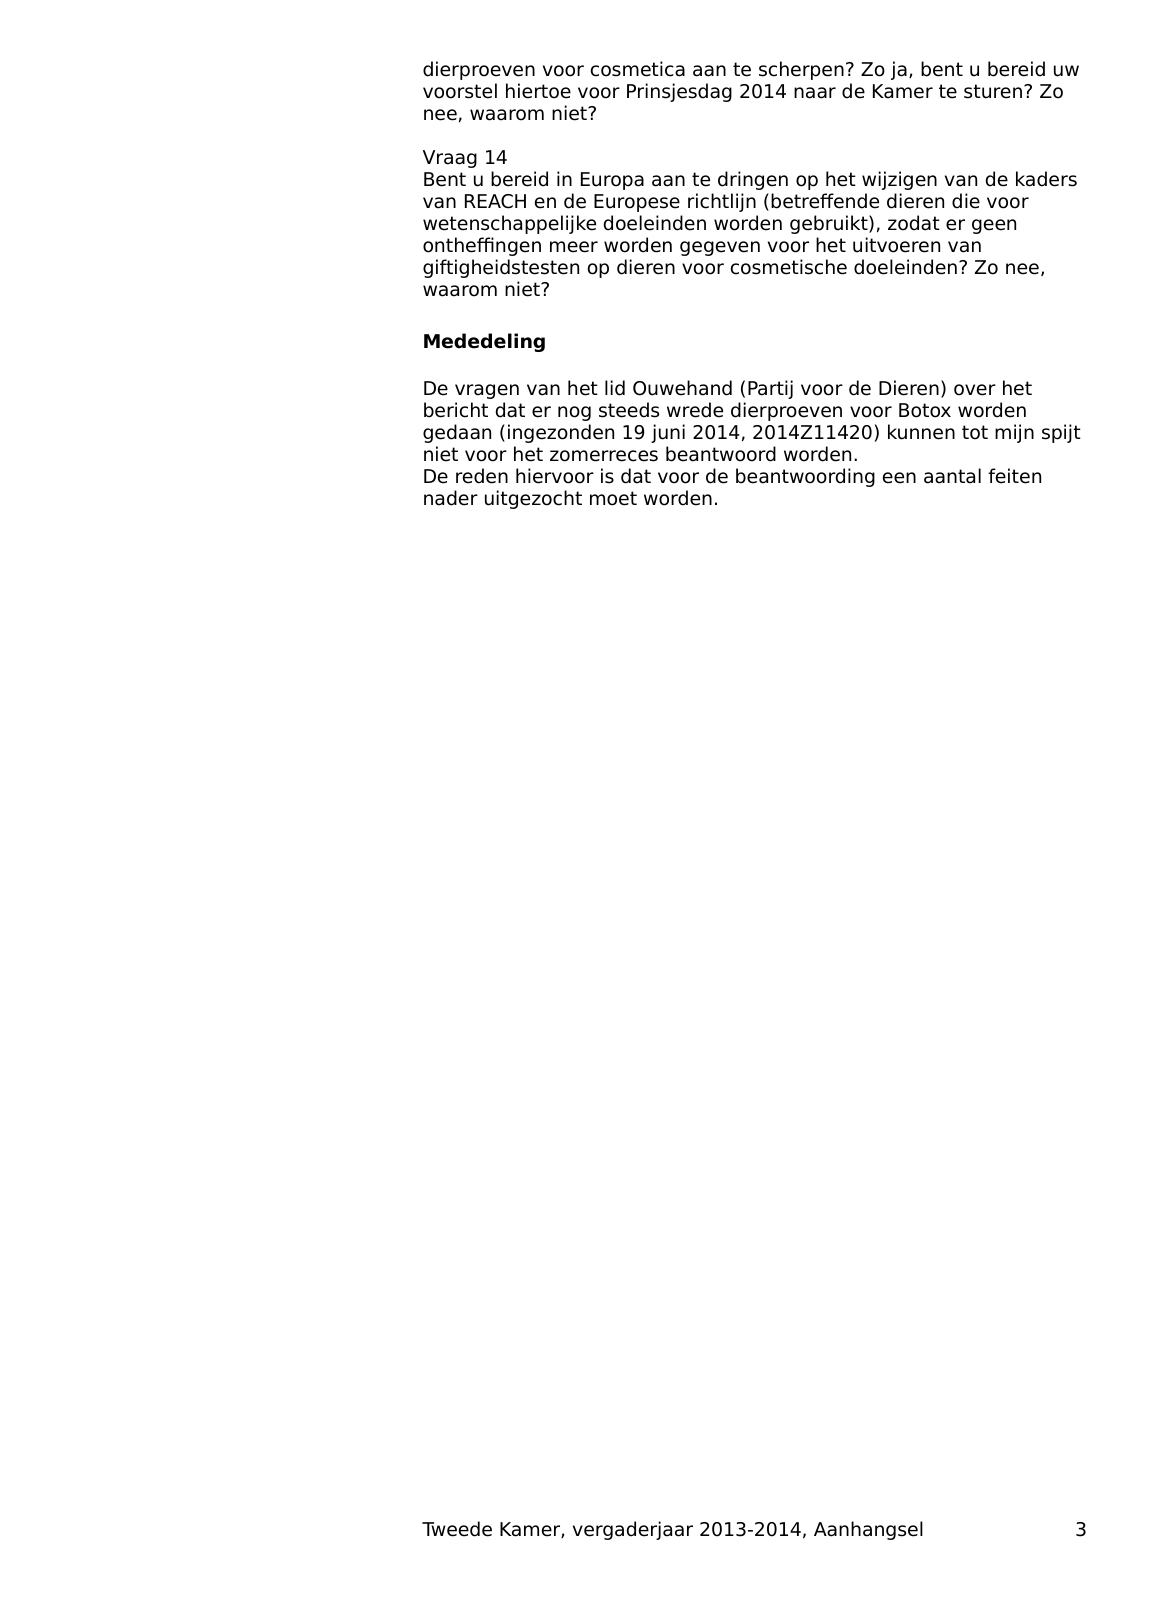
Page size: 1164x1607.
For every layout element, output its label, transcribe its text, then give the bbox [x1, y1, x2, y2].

text De vragen van het lid Ouwehand (Partij voor de Dieren) over het bericht dat er nog steeds wrede dierproeven voor Botox worden gedaan (ingezonden 19 juni 2014, 2014Z11420) kunnen tot mijn spijt niet voor het zomerreces beantwoord worden. [422, 378, 1087, 466]
text De reden hiervoor is dat voor de beantwoording een aantal feiten nader uitgezocht moet worden. [422, 466, 1087, 510]
text dierproeven voor cosmetica aan te scherpen? Zo ja, bent u bereid uw voorstel hiertoe voor Prinsjesdag 2014 naar de Kamer te sturen? Zo nee, waarom niet? [422, 59, 1087, 125]
subtitle Mededeling [422, 331, 1087, 353]
text Bent u bereid in Europa aan te dringen op het wijzigen van de kaders van REACH en de Europese richtlijn (betreffende dieren die voor wetenschappelijke doeleinden worden gebruikt), zodat er geen ontheffingen meer worden gegeven voor het uitvoeren van giftigheidstesten op dieren voor cosmetische doeleinden? Zo nee, waarom niet? [422, 169, 1087, 301]
text Vraag 14 [422, 147, 1087, 169]
